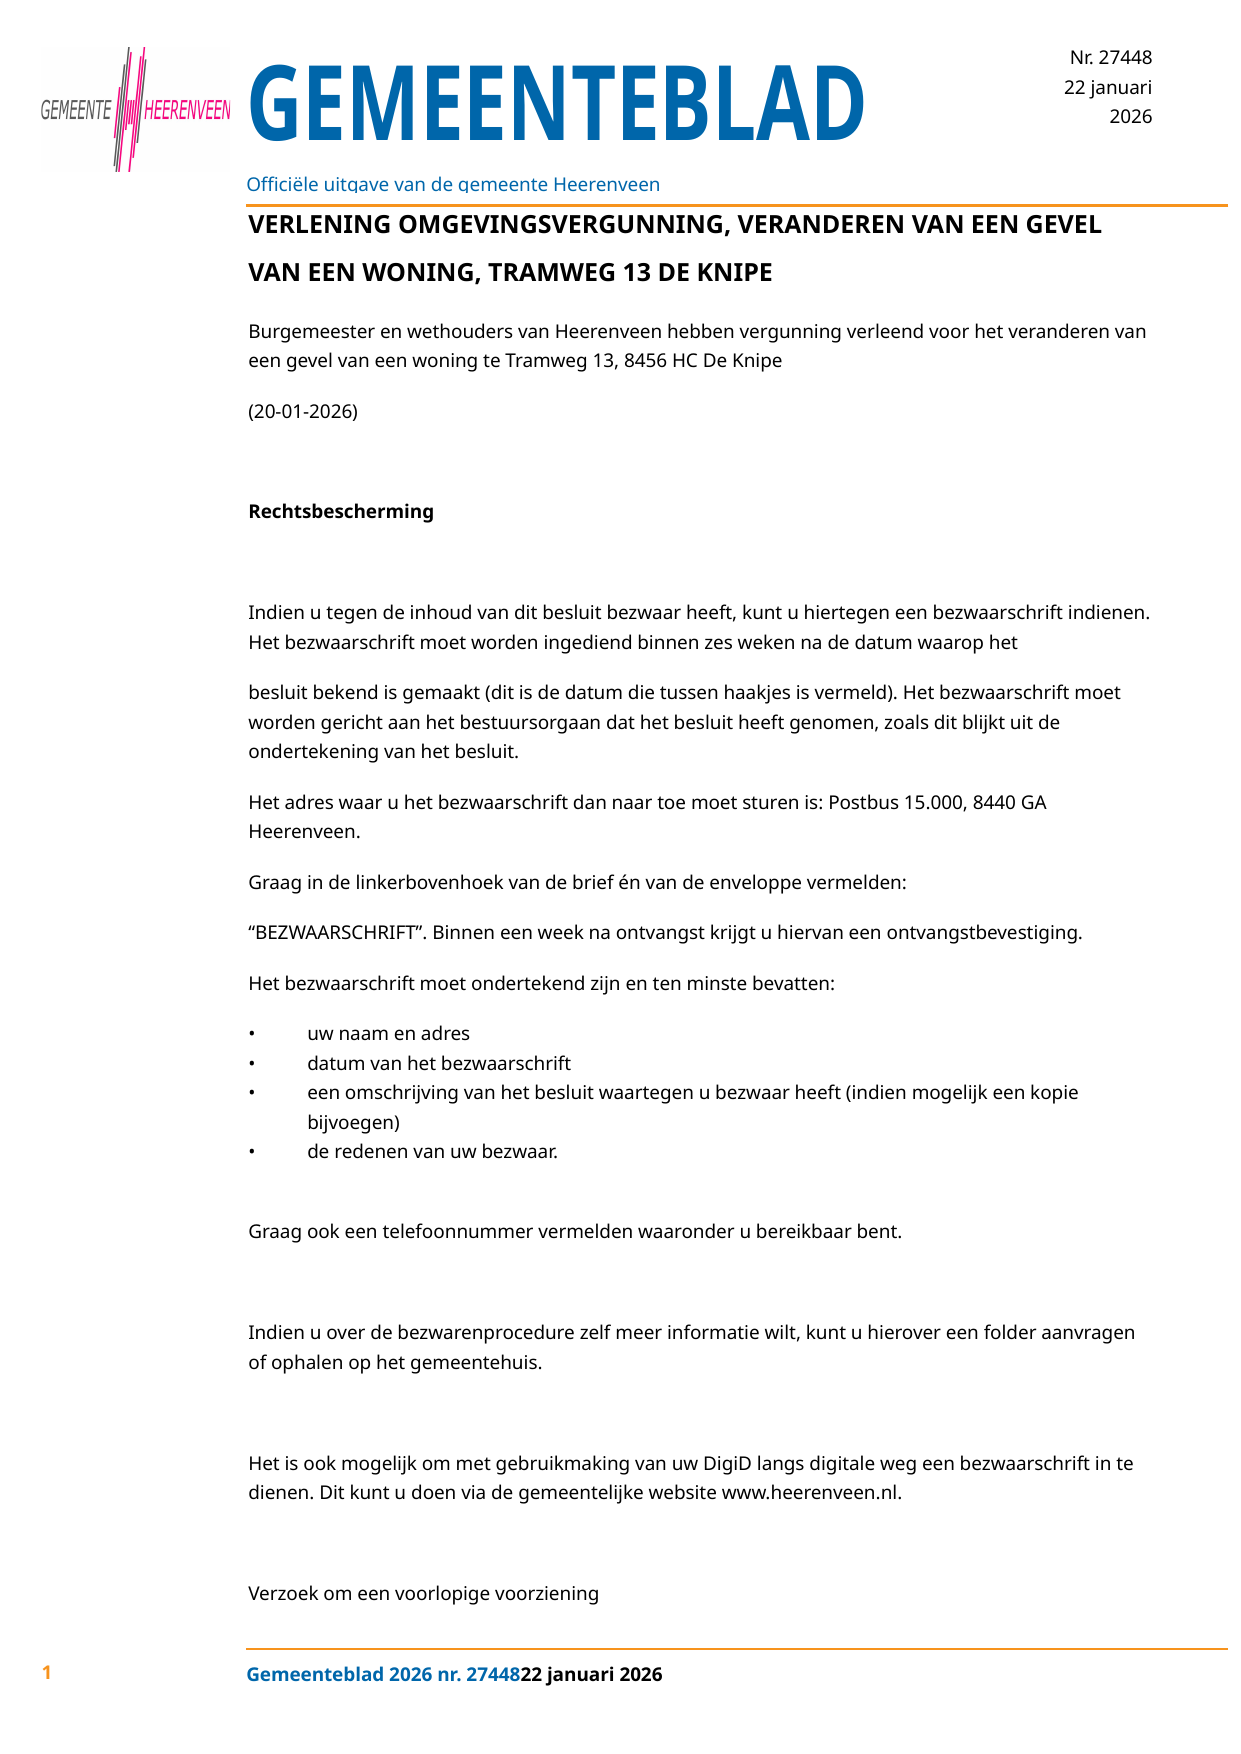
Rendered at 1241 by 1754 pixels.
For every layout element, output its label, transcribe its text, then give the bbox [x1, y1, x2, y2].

picture [41, 47, 231, 172]
text Het bezwaarschrift moet ondertekend zijn en ten minste bevatten: [248, 970, 1152, 996]
text Graag ook een telefoonnummer vermelden waaronder u bereikbaar bent. [248, 1219, 1152, 1244]
text Het adres waar u het bezwaarschrift dan naar toe moet sturen is: Postbus 15.000, 8440 GA Heerenveen. [248, 789, 1152, 844]
text (20-01-2026) [248, 398, 1152, 424]
list datum van het bezwaarschrift [248, 1050, 1152, 1076]
text Het is ook mogelijk om met gebruikmaking van uw DigiD langs digitale weg een bezwaarschrift in te dienen. Dit kunt u doen via de gemeentelijke website www.heerenveen.nl. [248, 1450, 1152, 1505]
text Verzoek om een voorlopige voorziening [248, 1580, 1152, 1606]
text Graag in de linkerbovenhoek van de brief én van de enveloppe vermelden: [248, 869, 1152, 895]
list een omschrijving van het besluit waartegen u bezwaar heeft (indien mogelijk een kopie bijvoegen) [248, 1079, 1152, 1135]
text Burgemeester en wethouders van Heerenveen hebben vergunning verleend voor het veranderen van een gevel van een woning te Tramweg 13, 8456 HC De Knipe [248, 318, 1152, 373]
text Rechtsbescherming [248, 499, 1152, 524]
text VERLENING OMGEVINGSVERGUNNING, VERANDEREN VAN EEN GEVEL VAN EEN WONING, TRAMWEG 13 DE KNIPE [248, 207, 1152, 288]
text Indien u over de bezwarenprocedure zelf meer informatie wilt, kunt u hierover een folder aanvragen of ophalen op het gemeentehuis. [248, 1319, 1152, 1375]
text Indien u tegen de inhoud van dit besluit bezwaar heeft, kunt u hiertegen een bezwaarschrift indienen. Het bezwaarschrift moet worden ingediend binnen zes weken na de datum waarop het [248, 599, 1152, 655]
list uw naam en adres [248, 1020, 1152, 1046]
text besluit bekend is gemaakt (dit is de datum die tussen haakjes is vermeld). Het bezwaarschrift moet worden gericht aan het bestuursorgaan dat het besluit heeft genomen, zoals dit blijkt uit de ondertekening van het besluit. [248, 679, 1152, 764]
text “BEZWAARSCHRIFT”. Binnen een week na ontvangst krijgt u hiervan een ontvangstbevestiging. [248, 919, 1152, 945]
list de redenen van uw bezwaar. [248, 1139, 1152, 1164]
